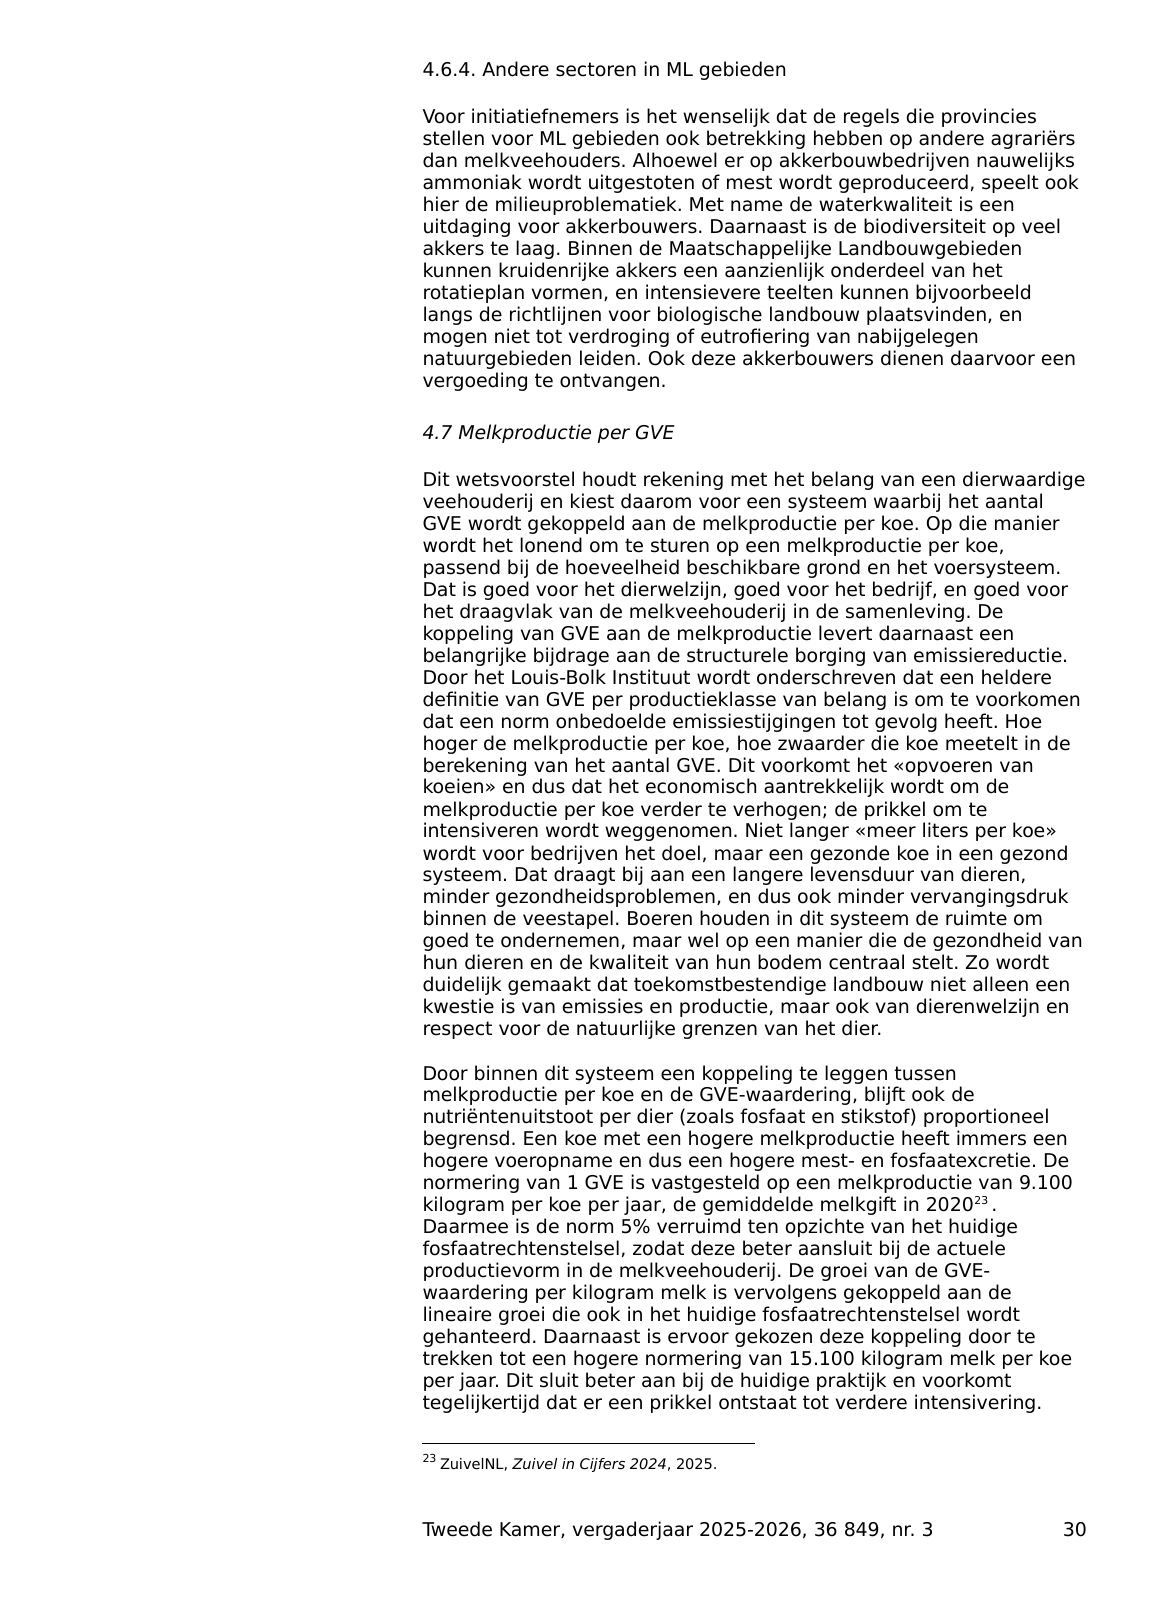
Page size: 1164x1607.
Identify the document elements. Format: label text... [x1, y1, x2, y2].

subtitle 4.7 Melkproductie per GVE [422, 422, 1087, 444]
subtitle 4.6.4. Andere sectoren in ML gebieden [422, 59, 1087, 81]
text Door binnen dit systeem een koppeling te leggen tussen melkproductie per koe en de GVE-waardering, blijft ook de nutriëntenuitstoot per dier (zoals fosfaat en stikstof) proportioneel begrensd. Een koe met een hogere melkproductie heeft immers een hogere voeropname en dus een hogere mest- en fosfaatexcretie. De normering van 1 GVE is vastgesteld op een melkproductie van 9.100 kilogram per koe per jaar, de gemiddelde melkgift in 2020. Daarmee is de norm 5% verruimd ten opzichte van het huidige fosfaatrechtenstelsel, zodat deze beter aansluit bij de actuele productievorm in de melkveehouderij. De groei van de GVE-waardering per kilogram melk is vervolgens gekoppeld aan de lineaire groei die ook in het huidige fosfaatrechtenstelsel wordt gehanteerd. Daarnaast is ervoor gekozen deze koppeling door te trekken tot een hogere normering van 15.100 kilogram melk per koe per jaar. Dit sluit beter aan bij de huidige praktijk en voorkomt tegelijkertijd dat er een prikkel ontstaat tot verdere intensivering. [422, 1062, 1087, 1414]
text Dit wetsvoorstel houdt rekening met het belang van een dierwaardige veehouderij en kiest daarom voor een systeem waarbij het aantal GVE wordt gekoppeld aan de melkproductie per koe. Op die manier wordt het lonend om te sturen op een melkproductie per koe, passend bij de hoeveelheid beschikbare grond en het voersysteem. Dat is goed voor het dierwelzijn, goed voor het bedrijf, en goed voor het draagvlak van de melkveehouderij in de samenleving. De koppeling van GVE aan de melkproductie levert daarnaast een belangrijke bijdrage aan de structurele borging van emissiereductie. Door het Louis-Bolk Instituut wordt onderschreven dat een heldere definitie van GVE per productieklasse van belang is om te voorkomen dat een norm onbedoelde emissiestijgingen tot gevolg heeft. Hoe hoger de melkproductie per koe, hoe zwaarder die koe meetelt in de berekening van het aantal GVE. Dit voorkomt het «opvoeren van koeien» en dus dat het economisch aantrekkelijk wordt om de melkproductie per koe verder te verhogen; de prikkel om te intensiveren wordt weggenomen. Niet langer «meer liters per koe» wordt voor bedrijven het doel, maar een gezonde koe in een gezond systeem. Dat draagt bij aan een langere levensduur van dieren, minder gezondheidsproblemen, en dus ook minder vervangingsdruk binnen de veestapel. Boeren houden in dit systeem de ruimte om goed te ondernemen, maar wel op een manier die de gezondheid van hun dieren en de kwaliteit van hun bodem centraal stelt. Zo wordt duidelijk gemaakt dat toekomstbestendige landbouw niet alleen een kwestie is van emissies en productie, maar ook van dierenwelzijn en respect voor de natuurlijke grenzen van het dier. [422, 469, 1087, 1040]
text Voor initiatiefnemers is het wenselijk dat de regels die provincies stellen voor ML gebieden ook betrekking hebben op andere agrariërs dan melkveehouders. Alhoewel er op akkerbouwbedrijven nauwelijks ammoniak wordt uitgestoten of mest wordt geproduceerd, speelt ook hier de milieuproblematiek. Met name de waterkwaliteit is een uitdaging voor akkerbouwers. Daarnaast is de biodiversiteit op veel akkers te laag. Binnen de Maatschappelijke Landbouwgebieden kunnen kruidenrijke akkers een aanzienlijk onderdeel van het rotatieplan vormen, en intensievere teelten kunnen bijvoorbeeld langs de richtlijnen voor biologische landbouw plaatsvinden, en mogen niet tot verdroging of eutrofiering van nabijgelegen natuurgebieden leiden. Ook deze akkerbouwers dienen daarvoor een vergoeding te ontvangen. [422, 106, 1087, 392]
text ZuivelNL, Zuivel in Cijfers 2024, 2025. [422, 1452, 1087, 1474]
